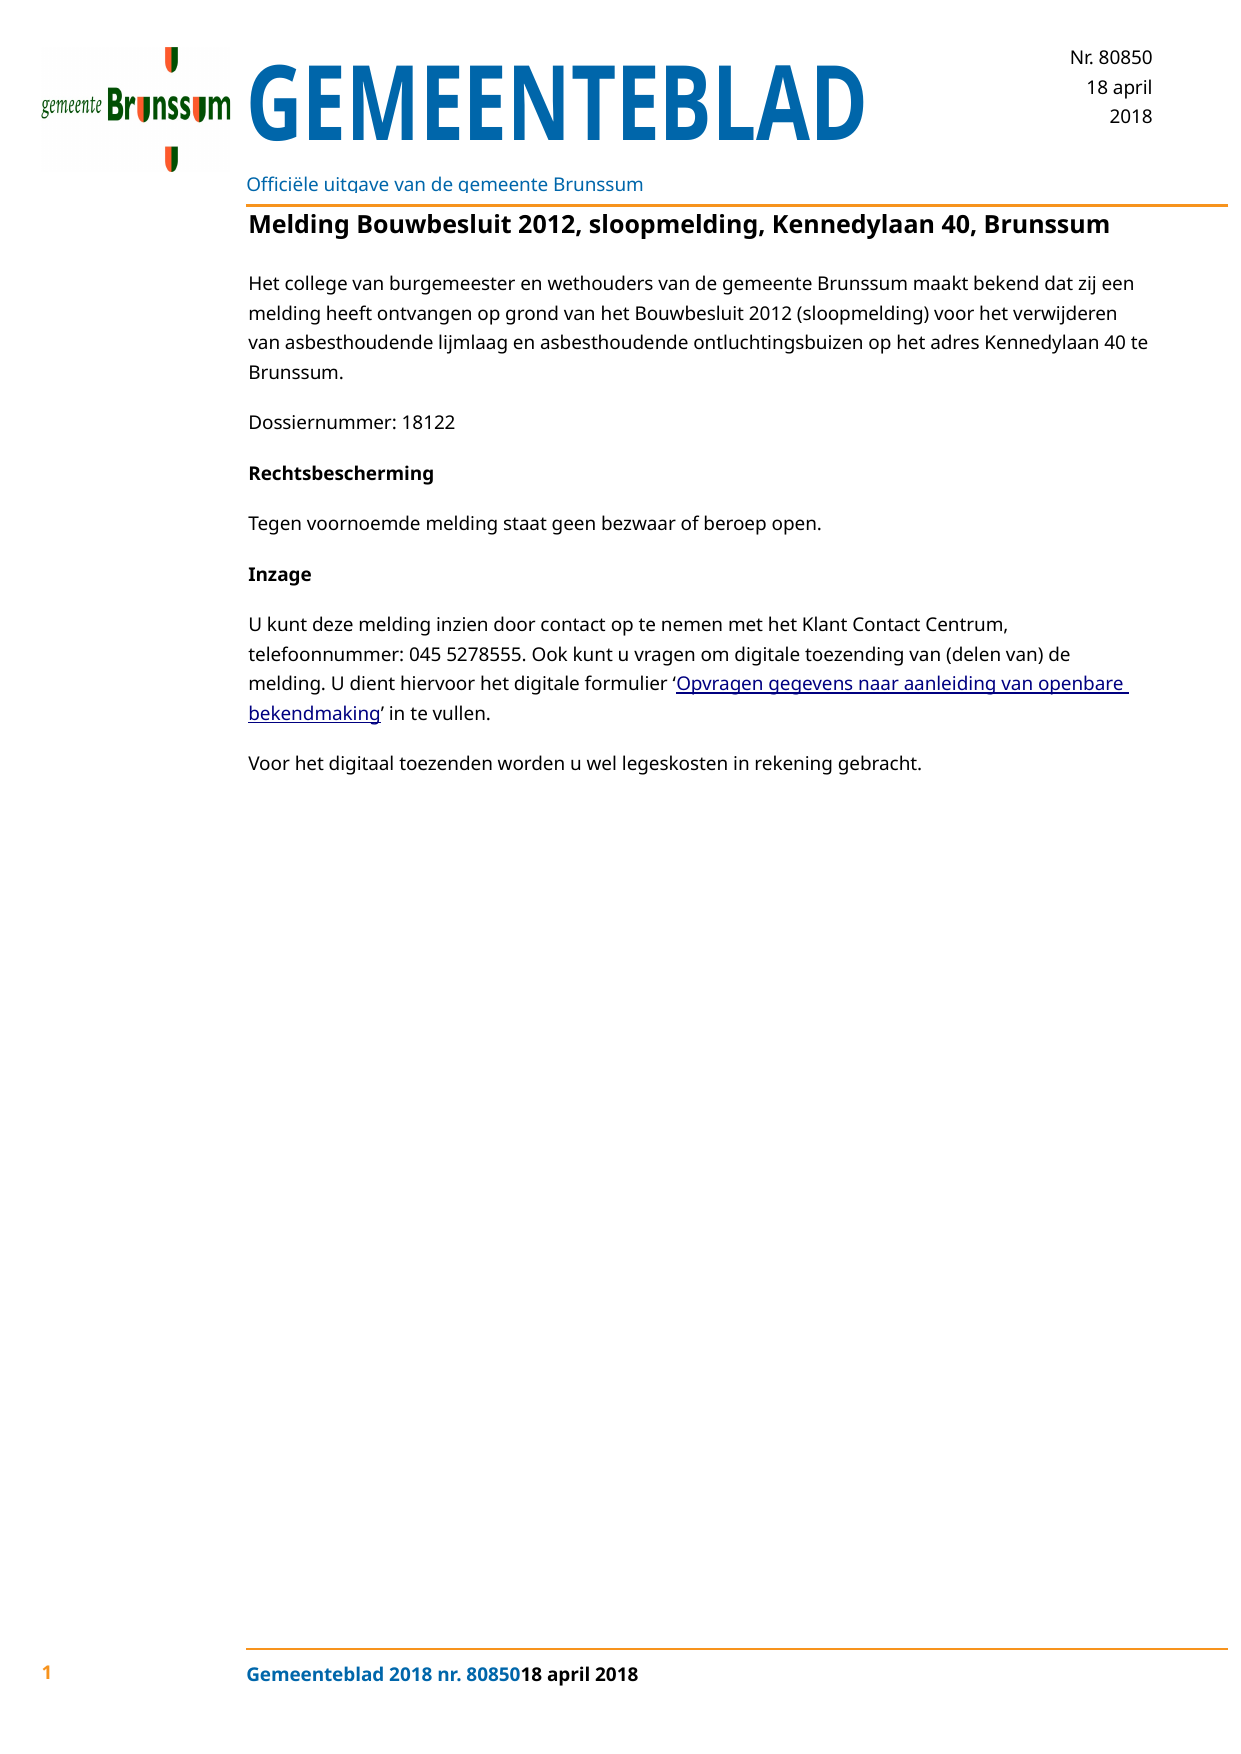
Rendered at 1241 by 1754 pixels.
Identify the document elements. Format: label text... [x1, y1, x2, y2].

text Melding Bouwbesluit 2012, sloopmelding, Kennedylaan 40, Brunssum [248, 207, 1152, 241]
text Dossiernummer: 18122 [248, 409, 1152, 435]
text Rechtsbescherming [248, 460, 1152, 486]
text Voor het digitaal toezenden worden u wel legeskosten in rekening gebracht. [248, 750, 1152, 776]
picture [41, 47, 231, 172]
text Inzage [248, 561, 1152, 586]
text U kunt deze melding inzien door contact op te nemen met het Klant Contact Centrum, telefoonnummer: 045 5278555. Ook kunt u vragen om digitale toezending van (delen van) de melding. U dient hiervoor het digitale formulier ‘Opvragen gegevens naar aanleiding van openbare bekendmaking’ in te vullen. [248, 611, 1152, 726]
text Het college van burgemeester en wethouders van de gemeente Brunssum maakt bekend dat zij een melding heeft ontvangen op grond van het Bouwbesluit 2012 (sloopmelding) voor het verwijderen van asbesthoudende lijmlaag en asbesthoudende ontluchtingsbuizen op het adres Kennedylaan 40 te Brunssum. [248, 270, 1152, 385]
text Tegen voornoemde melding staat geen bezwaar of beroep open. [248, 510, 1152, 536]
